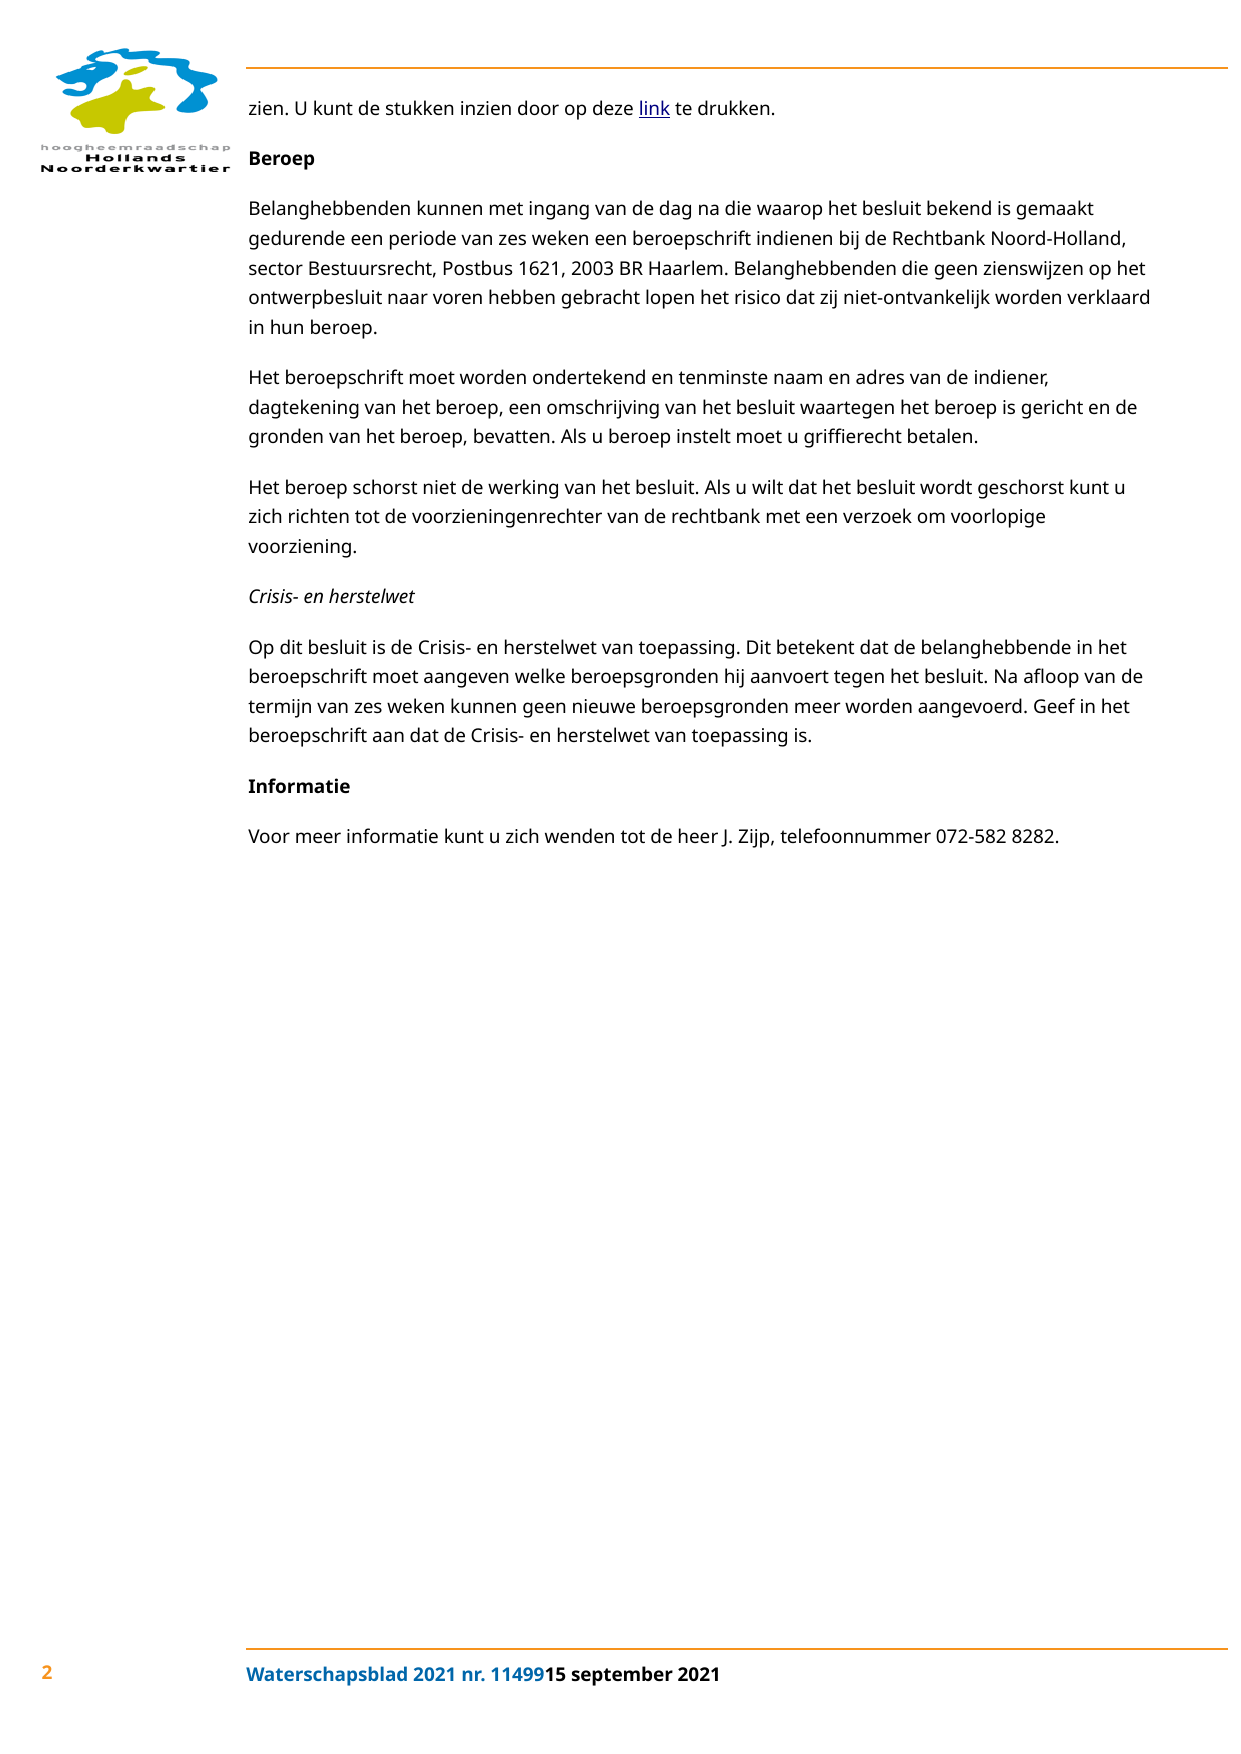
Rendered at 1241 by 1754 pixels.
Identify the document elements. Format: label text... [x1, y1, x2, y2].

picture [41, 47, 231, 172]
text Beroep [248, 145, 1152, 171]
text Informatie [248, 773, 1152, 799]
text Het beroepschrift moet worden ondertekend en tenminste naam en adres van de indiener, dagtekening van het beroep, een omschrijving van het besluit waartegen het beroep is gericht en de gronden van het beroep, bevatten. Als u beroep instelt moet u griffierecht betalen. [248, 364, 1152, 449]
text Crisis- en herstelwet [248, 583, 1152, 609]
text Op dit besluit is de Crisis- en herstelwet van toepassing. Dit betekent dat de belanghebbende in het beroepschrift moet aangeven welke beroepsgronden hij aanvoert tegen het besluit. Na afloop van de termijn van zes weken kunnen geen nieuwe beroepsgronden meer worden aangevoerd. Geef in het beroepschrift aan dat de Crisis- en herstelwet van toepassing is. [248, 634, 1152, 748]
text Het beroep schorst niet de werking van het besluit. Als u wilt dat het besluit wordt geschorst kunt u zich richten tot de voorzieningenrechter van de rechtbank met een verzoek om voorlopige voorziening. [248, 474, 1152, 559]
text zien. U kunt de stukken inzien door op deze link te drukken. [248, 95, 1152, 121]
text Belanghebbenden kunnen met ingang van de dag na die waarop het besluit bekend is gemaakt gedurende een periode van zes weken een beroepschrift indienen bij de Rechtbank Noord-Holland, sector Bestuursrecht, Postbus 1621, 2003 BR Haarlem. Belanghebbenden die geen zienswijzen op het ontwerpbesluit naar voren hebben gebracht lopen het risico dat zij niet-ontvankelijk worden verklaard in hun beroep. [248, 196, 1152, 340]
text Voor meer informatie kunt u zich wenden tot de heer J. Zijp, telefoonnummer 072-582 8282. [248, 823, 1152, 849]
